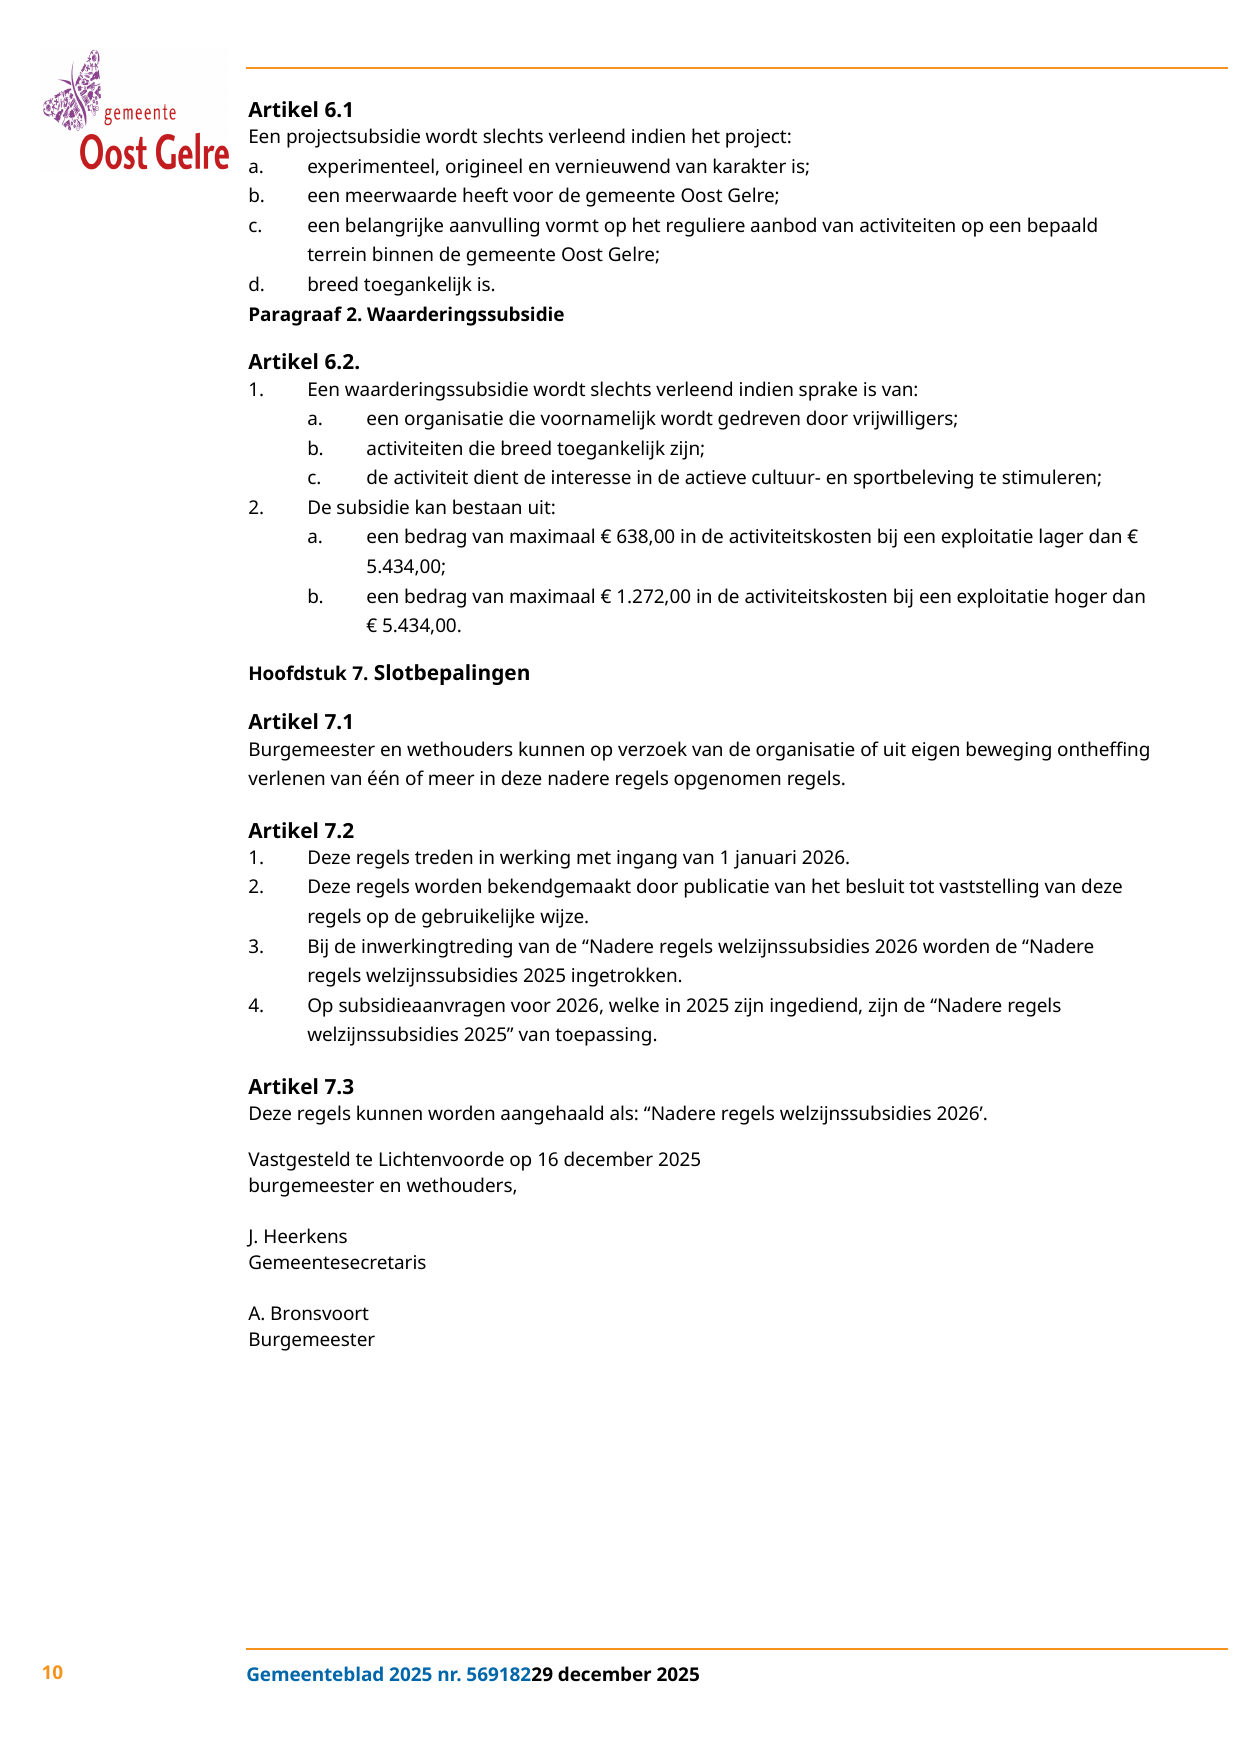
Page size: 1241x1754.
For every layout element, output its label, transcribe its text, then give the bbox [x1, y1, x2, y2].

list een organisatie die voornamelijk wordt gedreven door vrijwilligers; [307, 405, 1152, 431]
text A. Bronsvoort [248, 1301, 1152, 1326]
text Een projectsubsidie wordt slechts verleend indien het project: [248, 123, 1152, 149]
text Deze regels kunnen worden aangehaald als: “Nadere regels welzijnssubsidies 2026’. [248, 1101, 1152, 1126]
text Artikel 6.1 [248, 95, 1152, 123]
list een bedrag van maximaal € 638,00 in de activiteitskosten bij een exploitatie lager dan € 5.434,00; [307, 524, 1152, 579]
list breed toegankelijk is. [248, 271, 1152, 297]
list Een waarderingssubsidie wordt slechts verleend indien sprake is van: [248, 376, 1152, 401]
list een bedrag van maximaal € 1.272,00 in de activiteitskosten bij een exploitatie hoger dan € 5.434,00. [307, 583, 1152, 638]
text Gemeentesecretaris [248, 1249, 1152, 1275]
text J. Heerkens [248, 1223, 1152, 1249]
list De subsidie kan bestaan uit: [248, 494, 1152, 520]
text burgemeester en wethouders, [248, 1172, 1152, 1198]
text Hoofdstuk 7. Slotbepalingen [248, 658, 1152, 686]
picture [41, 47, 231, 172]
list een meerwaarde heeft voor de gemeente Oost Gelre; [248, 182, 1152, 208]
list experimenteel, origineel en vernieuwend van karakter is; [248, 153, 1152, 178]
list activiteiten die breed toegankelijk zijn; [307, 435, 1152, 461]
list Deze regels treden in werking met ingang van 1 januari 2026. [248, 844, 1152, 870]
text Vastgesteld te Lichtenvoorde op 16 december 2025 [248, 1146, 1152, 1172]
text Burgemeester [248, 1326, 1152, 1352]
list de activiteit dient de interesse in de actieve cultuur- en sportbeleving te stimuleren; [307, 464, 1152, 490]
text Burgemeester en wethouders kunnen op verzoek van de organisatie of uit eigen beweging ontheffing verlenen van één of meer in deze nadere regels opgenomen regels. [248, 736, 1152, 791]
list Op subsidieaanvragen voor 2026, welke in 2025 zijn ingediend, zijn de “Nadere regels welzijnssubsidies 2025” van toepassing. [248, 992, 1152, 1047]
list Bij de inwerkingtreding van de “Nadere regels welzijnssubsidies 2026 worden de “Nadere regels welzijnssubsidies 2025 ingetrokken. [248, 933, 1152, 988]
text Paragraaf 2. Waarderingssubsidie [248, 301, 1152, 326]
list Deze regels worden bekendgemaakt door publicatie van het besluit tot vaststelling van deze regels op de gebruikelijke wijze. [248, 874, 1152, 929]
text Artikel 6.2. [248, 347, 1152, 376]
text Artikel 7.3 [248, 1072, 1152, 1101]
text Artikel 7.2 [248, 816, 1152, 844]
list een belangrijke aanvulling vormt op het reguliere aanbod van activiteiten op een bepaald terrein binnen de gemeente Oost Gelre; [248, 212, 1152, 267]
text Artikel 7.1 [248, 707, 1152, 736]
